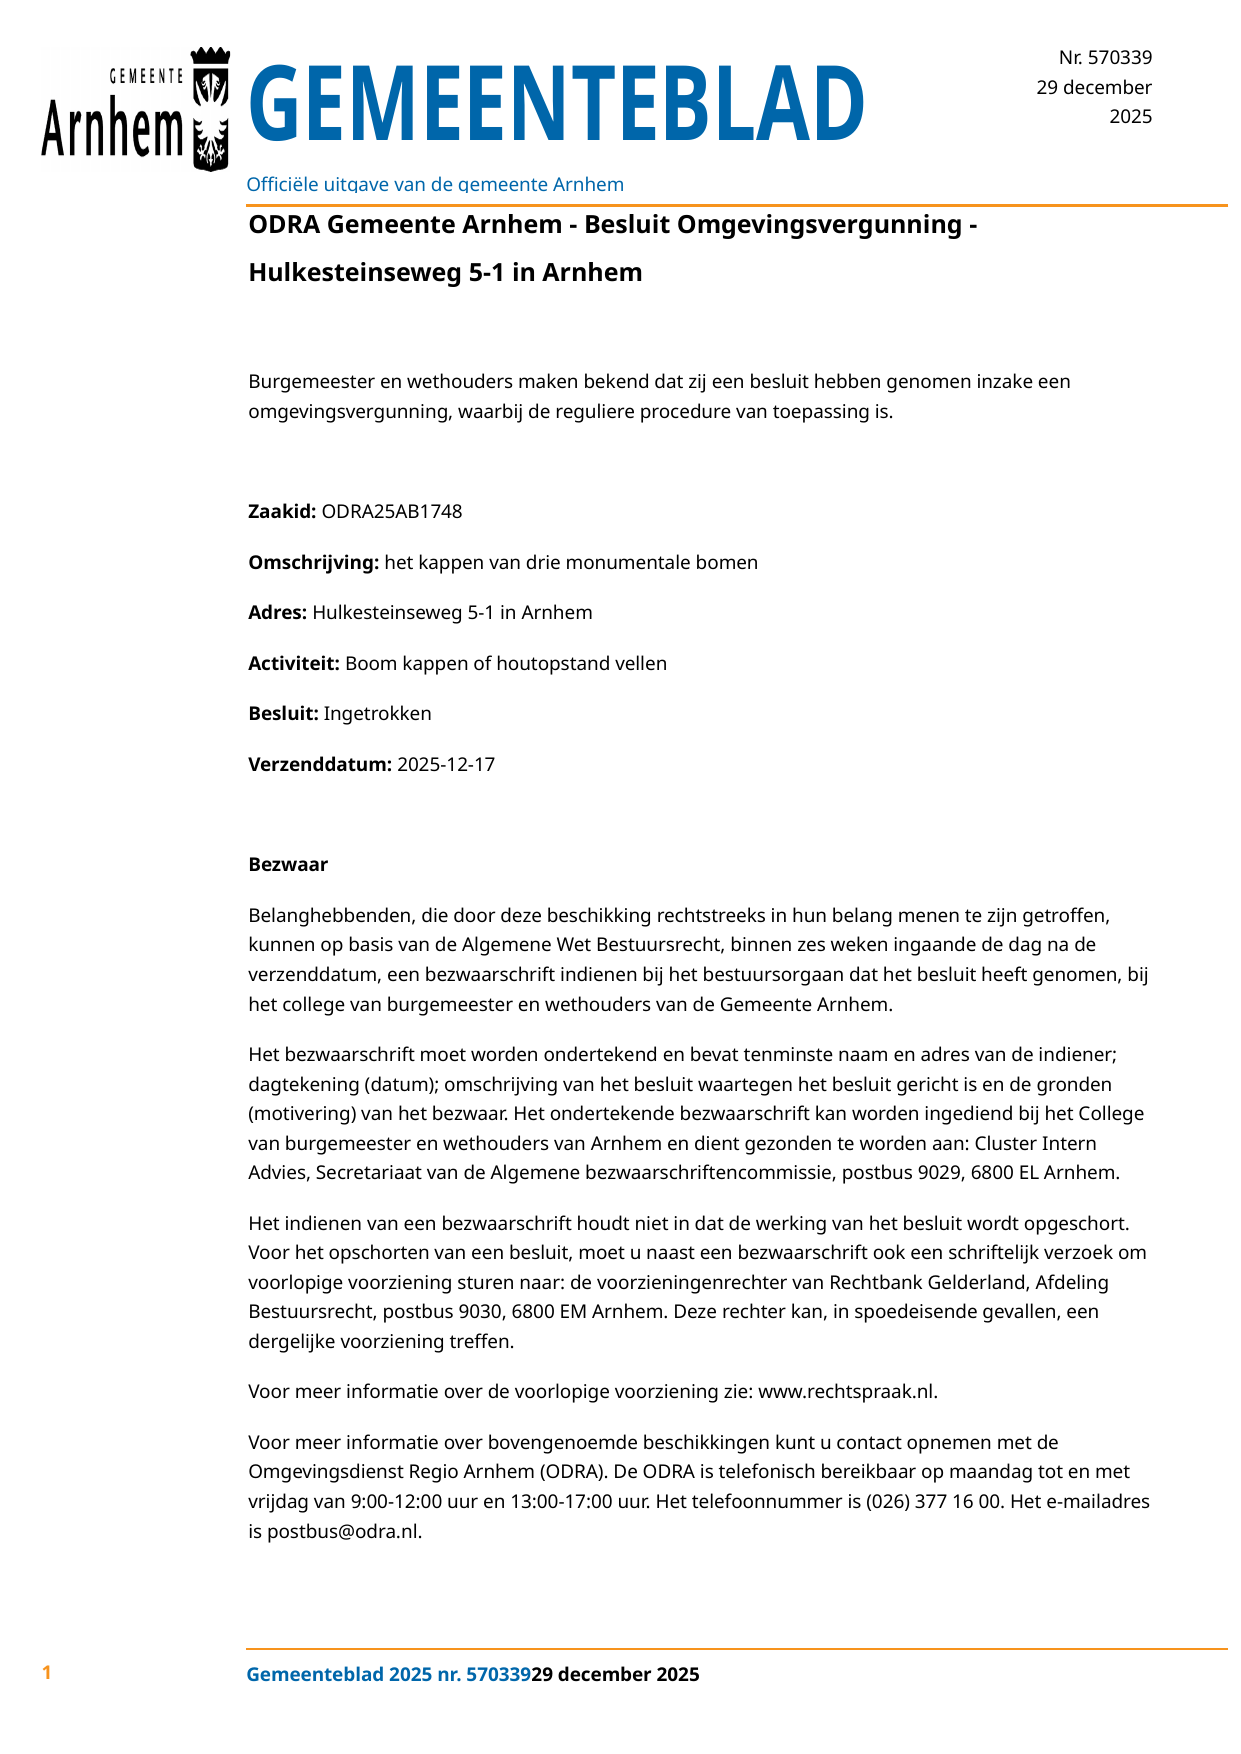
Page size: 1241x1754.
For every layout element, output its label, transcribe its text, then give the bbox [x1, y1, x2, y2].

text Burgemeester en wethouders maken bekend dat zij een besluit hebben genomen inzake een omgevingsvergunning, waarbij de reguliere procedure van toepassing is. [248, 368, 1152, 424]
text Besluit: Ingetrokken [248, 700, 1152, 726]
text Het indienen van een bezwaarschrift houdt niet in dat de werking van het besluit wordt opgeschort. Voor het opschorten van een besluit, moet u naast een bezwaarschrift ook een schriftelijk verzoek om voorlopige voorziening sturen naar: de voorzieningenrechter van Rechtbank Gelderland, Afdeling Bestuursrecht, postbus 9030, 6800 EM Arnhem. Deze rechter kan, in spoedeisende gevallen, een dergelijke voorziening treffen. [248, 1210, 1152, 1354]
text Belanghebbenden, die door deze beschikking rechtstreeks in hun belang menen te zijn getroffen, kunnen op basis van de Algemene Wet Bestuursrecht, binnen zes weken ingaande de dag na de verzenddatum, een bezwaarschrift indienen bij het bestuursorgaan dat het besluit heeft genomen, bij het college van burgemeester en wethouders van de Gemeente Arnhem. [248, 902, 1152, 1017]
text Voor meer informatie over bovengenoemde beschikkingen kunt u contact opnemen met de Omgevingsdienst Regio Arnhem (ODRA). De ODRA is telefonisch bereikbaar op maandag tot en met vrijdag van 9:00-12:00 uur en 13:00-17:00 uur. Het telefoonnummer is (026) 377 16 00. Het e-mailadres is postbus@odra.nl. [248, 1429, 1152, 1544]
text Verzenddatum: 2025-12-17 [248, 751, 1152, 777]
text Het bezwaarschrift moet worden ondertekend en bevat tenminste naam en adres van de indiener; dagtekening (datum); omschrijving van het besluit waartegen het besluit gericht is en de gronden (motivering) van het bezwaar. Het ondertekende bezwaarschrift kan worden ingediend bij het College van burgemeester en wethouders van Arnhem en dient gezonden te worden aan: Cluster Intern Advies, Secretariaat van de Algemene bezwaarschriftencommissie, postbus 9029, 6800 EL Arnhem. [248, 1041, 1152, 1185]
picture [41, 47, 231, 172]
text ODRA Gemeente Arnhem - Besluit Omgevingsvergunning - Hulkesteinseweg 5-1 in Arnhem [248, 207, 1152, 288]
text Activiteit: Boom kappen of houtopstand vellen [248, 650, 1152, 676]
text Adres: Hulkesteinseweg 5-1 in Arnhem [248, 599, 1152, 625]
text Omschrijving: het kappen van drie monumentale bomen [248, 549, 1152, 575]
text Bezwaar [248, 852, 1152, 877]
text Zaakid: ODRA25AB1748 [248, 499, 1152, 524]
text Voor meer informatie over de voorlopige voorziening zie: www.rechtspraak.nl. [248, 1379, 1152, 1404]
